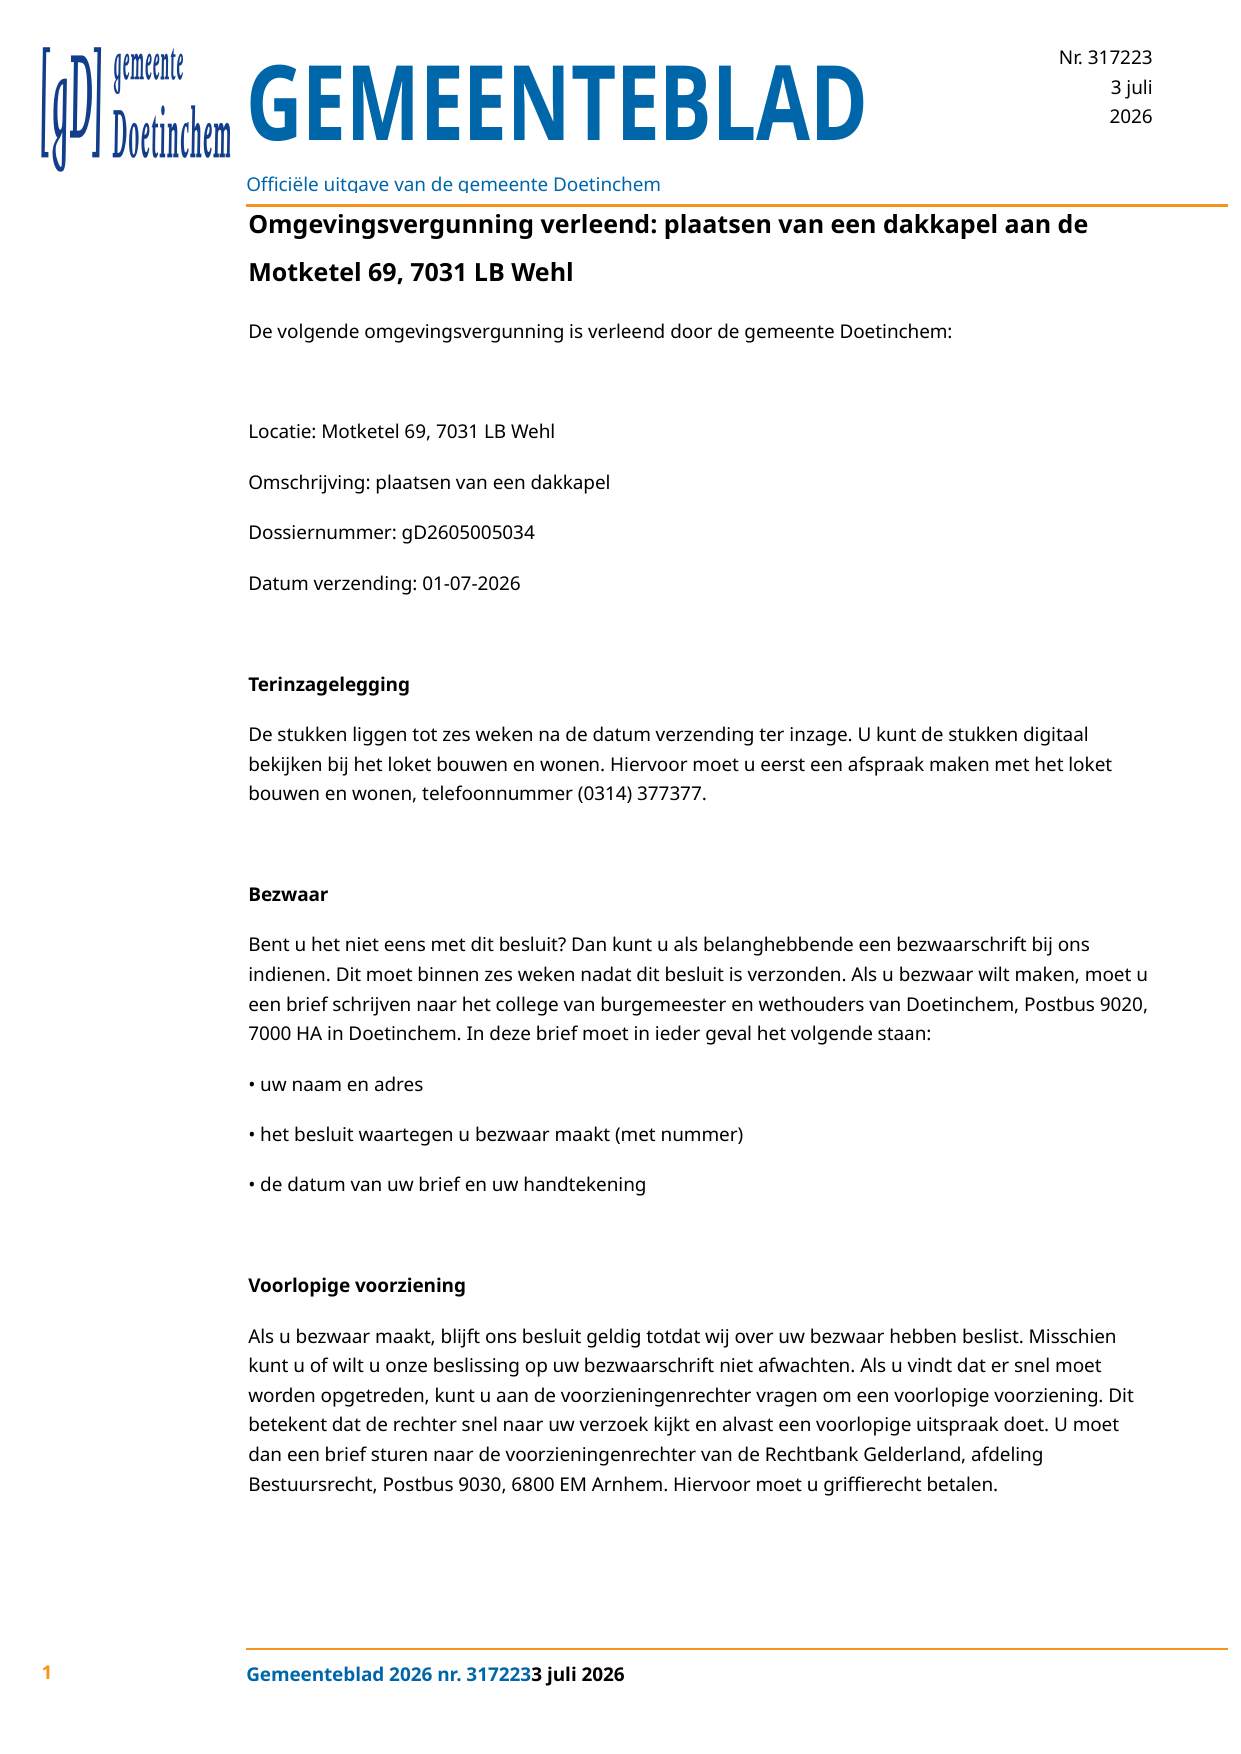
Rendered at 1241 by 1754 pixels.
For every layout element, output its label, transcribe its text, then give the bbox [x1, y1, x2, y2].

text • uw naam en adres [248, 1071, 1152, 1097]
text De stukken liggen tot zes weken na de datum verzending ter inzage. U kunt de stukken digitaal bekijken bij het loket bouwen en wonen. Hiervoor moet u eerst een afspraak maken met het loket bouwen en wonen, telefoonnummer (0314) 377377. [248, 721, 1152, 806]
text Omschrijving: plaatsen van een dakkapel [248, 469, 1152, 495]
text Omgevingsvergunning verleend: plaatsen van een dakkapel aan de Motketel 69, 7031 LB Wehl [248, 207, 1152, 288]
text Als u bezwaar maakt, blijft ons besluit geldig totdat wij over uw bezwaar hebben beslist. Misschien kunt u of wilt u onze beslissing op uw bezwaarschrift niet afwachten. Als u vindt dat er snel moet worden opgetreden, kunt u aan de voorzieningenrechter vragen om een voorlopige voorziening. Dit betekent dat de rechter snel naar uw verzoek kijkt en alvast een voorlopige uitspraak doet. U moet dan een brief sturen naar de voorzieningenrechter van de Rechtbank Gelderland, afdeling Bestuursrecht, Postbus 9030, 6800 EM Arnhem. Hiervoor moet u griffierecht betalen. [248, 1323, 1152, 1497]
text Datum verzending: 01-07-2026 [248, 570, 1152, 596]
text Locatie: Motketel 69, 7031 LB Wehl [248, 419, 1152, 444]
text Bezwaar [248, 881, 1152, 907]
text Dossiernummer: gD2605005034 [248, 519, 1152, 545]
text De volgende omgevingsvergunning is verleend door de gemeente Doetinchem: [248, 318, 1152, 344]
text • de datum van uw brief en uw handtekening [248, 1172, 1152, 1197]
text • het besluit waartegen u bezwaar maakt (met nummer) [248, 1121, 1152, 1147]
picture [41, 47, 231, 172]
text Voorlopige voorziening [248, 1272, 1152, 1298]
text Terinzagelegging [248, 671, 1152, 697]
text Bent u het niet eens met dit besluit? Dan kunt u als belanghebbende een bezwaarschrift bij ons indienen. Dit moet binnen zes weken nadat dit besluit is verzonden. Als u bezwaar wilt maken, moet u een brief schrijven naar het college van burgemeester en wethouders van Doetinchem, Postbus 9020, 7000 HA in Doetinchem. In deze brief moet in ieder geval het volgende staan: [248, 932, 1152, 1046]
